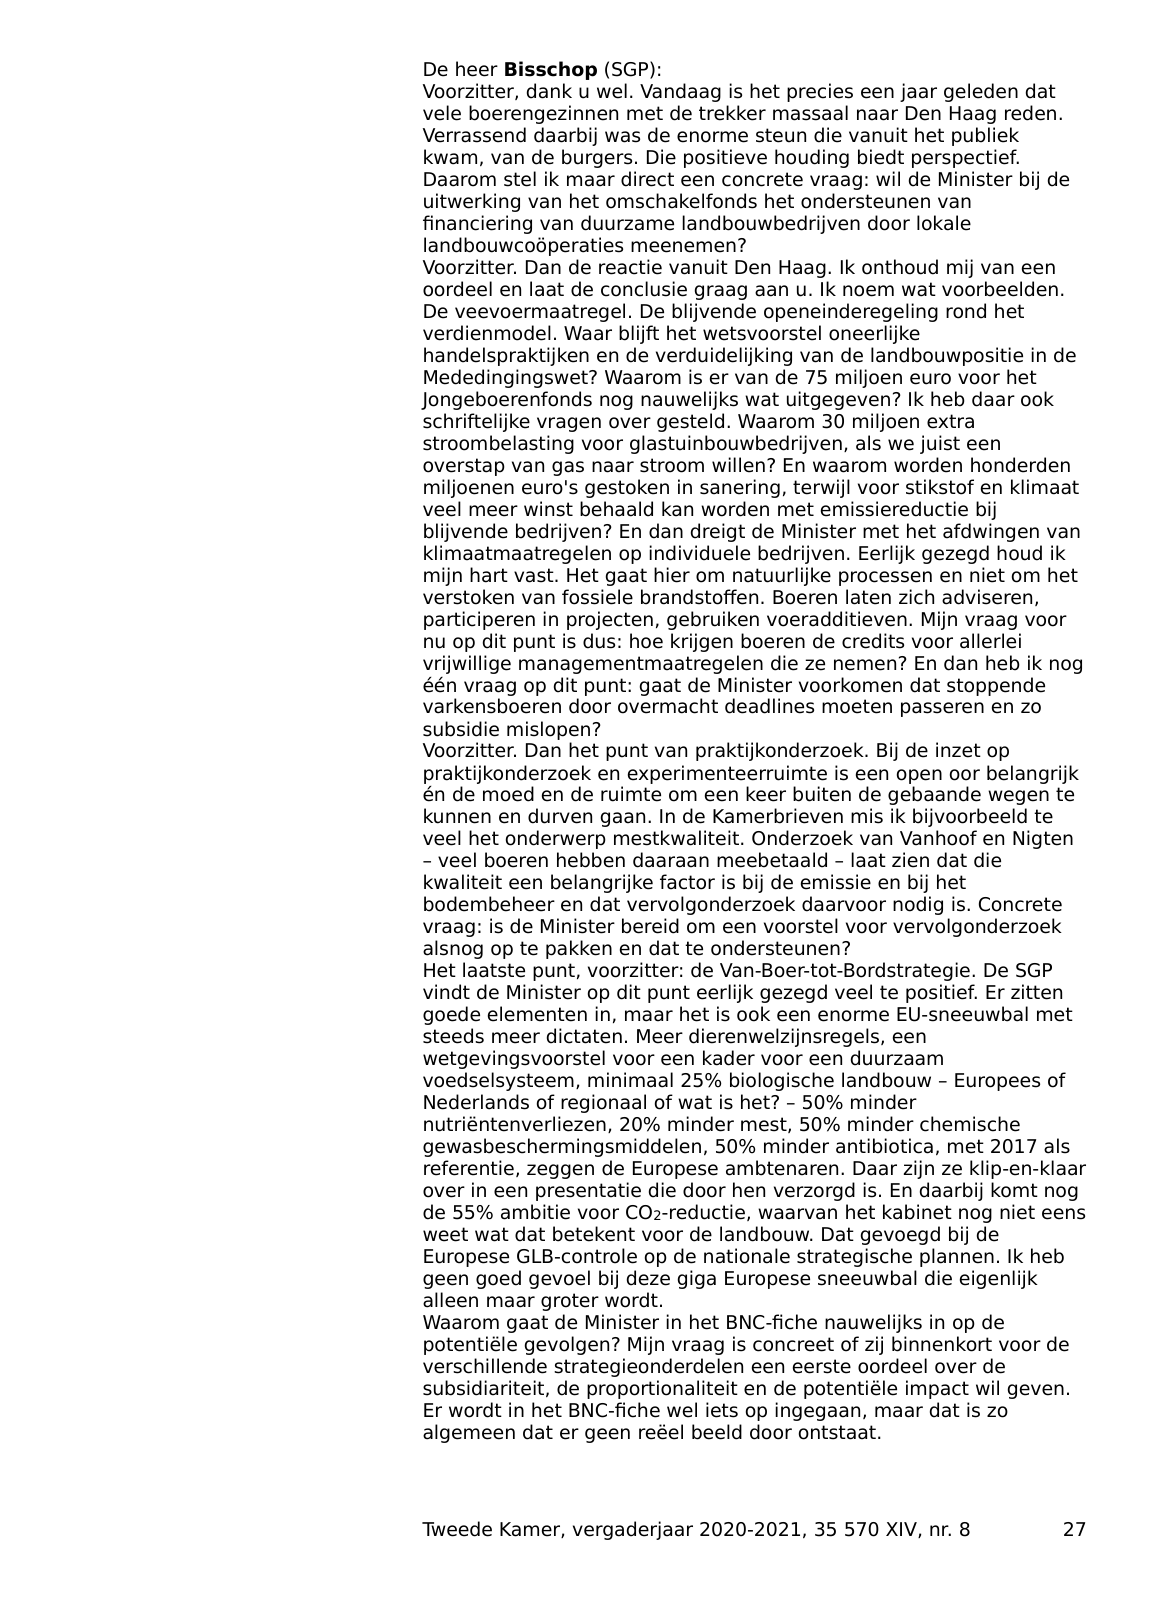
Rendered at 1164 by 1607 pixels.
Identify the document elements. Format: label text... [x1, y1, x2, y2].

text Het laatste punt, voorzitter: de Van-Boer-tot-Bordstrategie. De SGP vindt de Minister op dit punt eerlijk gezegd veel te positief. Er zitten goede elementen in, maar het is ook een enorme EU-sneeuwbal met steeds meer dictaten. Meer dierenwelzijnsregels, een wetgevingsvoorstel voor een kader voor een duurzaam voedselsysteem, minimaal 25% biologische landbouw – Europees of Nederlands of regionaal of wat is het? – 50% minder nutriëntenverliezen, 20% minder mest, 50% minder chemische gewasbeschermingsmiddelen, 50% minder antibiotica, met 2017 als referentie, zeggen de Europese ambtenaren. Daar zijn ze klip-en-klaar over in een presentatie die door hen verzorgd is. En daarbij komt nog de 55% ambitie voor CO2-reductie, waarvan het kabinet nog niet eens weet wat dat betekent voor de landbouw. Dat gevoegd bij de Europese GLB-controle op de nationale strategische plannen. Ik heb geen goed gevoel bij deze giga Europese sneeuwbal die eigenlijk alleen maar groter wordt. [422, 960, 1087, 1312]
text Waarom gaat de Minister in het BNC-fiche nauwelijks in op de potentiële gevolgen? Mijn vraag is concreet of zij binnenkort voor de verschillende strategieonderdelen een eerste oordeel over de subsidiariteit, de proportionaliteit en de potentiële impact wil geven. Er wordt in het BNC-fiche wel iets op ingegaan, maar dat is zo algemeen dat er geen reëel beeld door ontstaat. [422, 1312, 1087, 1444]
text Voorzitter. Dan de reactie vanuit Den Haag. Ik onthoud mij van een oordeel en laat de conclusie graag aan u. Ik noem wat voorbeelden. De veevoermaatregel. De blijvende openeinderegeling rond het verdienmodel. Waar blijft het wetsvoorstel oneerlijke handelspraktijken en de verduidelijking van de landbouwpositie in de Mededingingswet? Waarom is er van de 75 miljoen euro voor het Jongeboerenfonds nog nauwelijks wat uitgegeven? Ik heb daar ook schriftelijke vragen over gesteld. Waarom 30 miljoen extra stroombelasting voor glastuinbouwbedrijven, als we juist een overstap van gas naar stroom willen? En waarom worden honderden miljoenen euro's gestoken in sanering, terwijl voor stikstof en klimaat veel meer winst behaald kan worden met emissiereductie bij blijvende bedrijven? En dan dreigt de Minister met het afdwingen van klimaatmaatregelen op individuele bedrijven. Eerlijk gezegd houd ik mijn hart vast. Het gaat hier om natuurlijke processen en niet om het verstoken van fossiele brandstoffen. Boeren laten zich adviseren, participeren in projecten, gebruiken voeradditieven. Mijn vraag voor nu op dit punt is dus: hoe krijgen boeren de credits voor allerlei vrijwillige managementmaatregelen die ze nemen? En dan heb ik nog één vraag op dit punt: gaat de Minister voorkomen dat stoppende varkensboeren door overmacht deadlines moeten passeren en zo subsidie mislopen? [422, 257, 1087, 740]
text Voorzitter. Dan het punt van praktijkonderzoek. Bij de inzet op praktijkonderzoek en experimenteerruimte is een open oor belangrijk én de moed en de ruimte om een keer buiten de gebaande wegen te kunnen en durven gaan. In de Kamerbrieven mis ik bijvoorbeeld te veel het onderwerp mestkwaliteit. Onderzoek van Vanhoof en Nigten – veel boeren hebben daaraan meebetaald – laat zien dat die kwaliteit een belangrijke factor is bij de emissie en bij het bodembeheer en dat vervolgonderzoek daarvoor nodig is. Concrete vraag: is de Minister bereid om een voorstel voor vervolgonderzoek alsnog op te pakken en dat te ondersteunen? [422, 740, 1087, 960]
text De heer Bisschop (SGP): [422, 59, 1087, 81]
text Voorzitter, dank u wel. Vandaag is het precies een jaar geleden dat vele boerengezinnen met de trekker massaal naar Den Haag reden. Verrassend daarbij was de enorme steun die vanuit het publiek kwam, van de burgers. Die positieve houding biedt perspectief. Daarom stel ik maar direct een concrete vraag: wil de Minister bij de uitwerking van het omschakelfonds het ondersteunen van financiering van duurzame landbouwbedrijven door lokale landbouwcoöperaties meenemen? [422, 81, 1087, 257]
